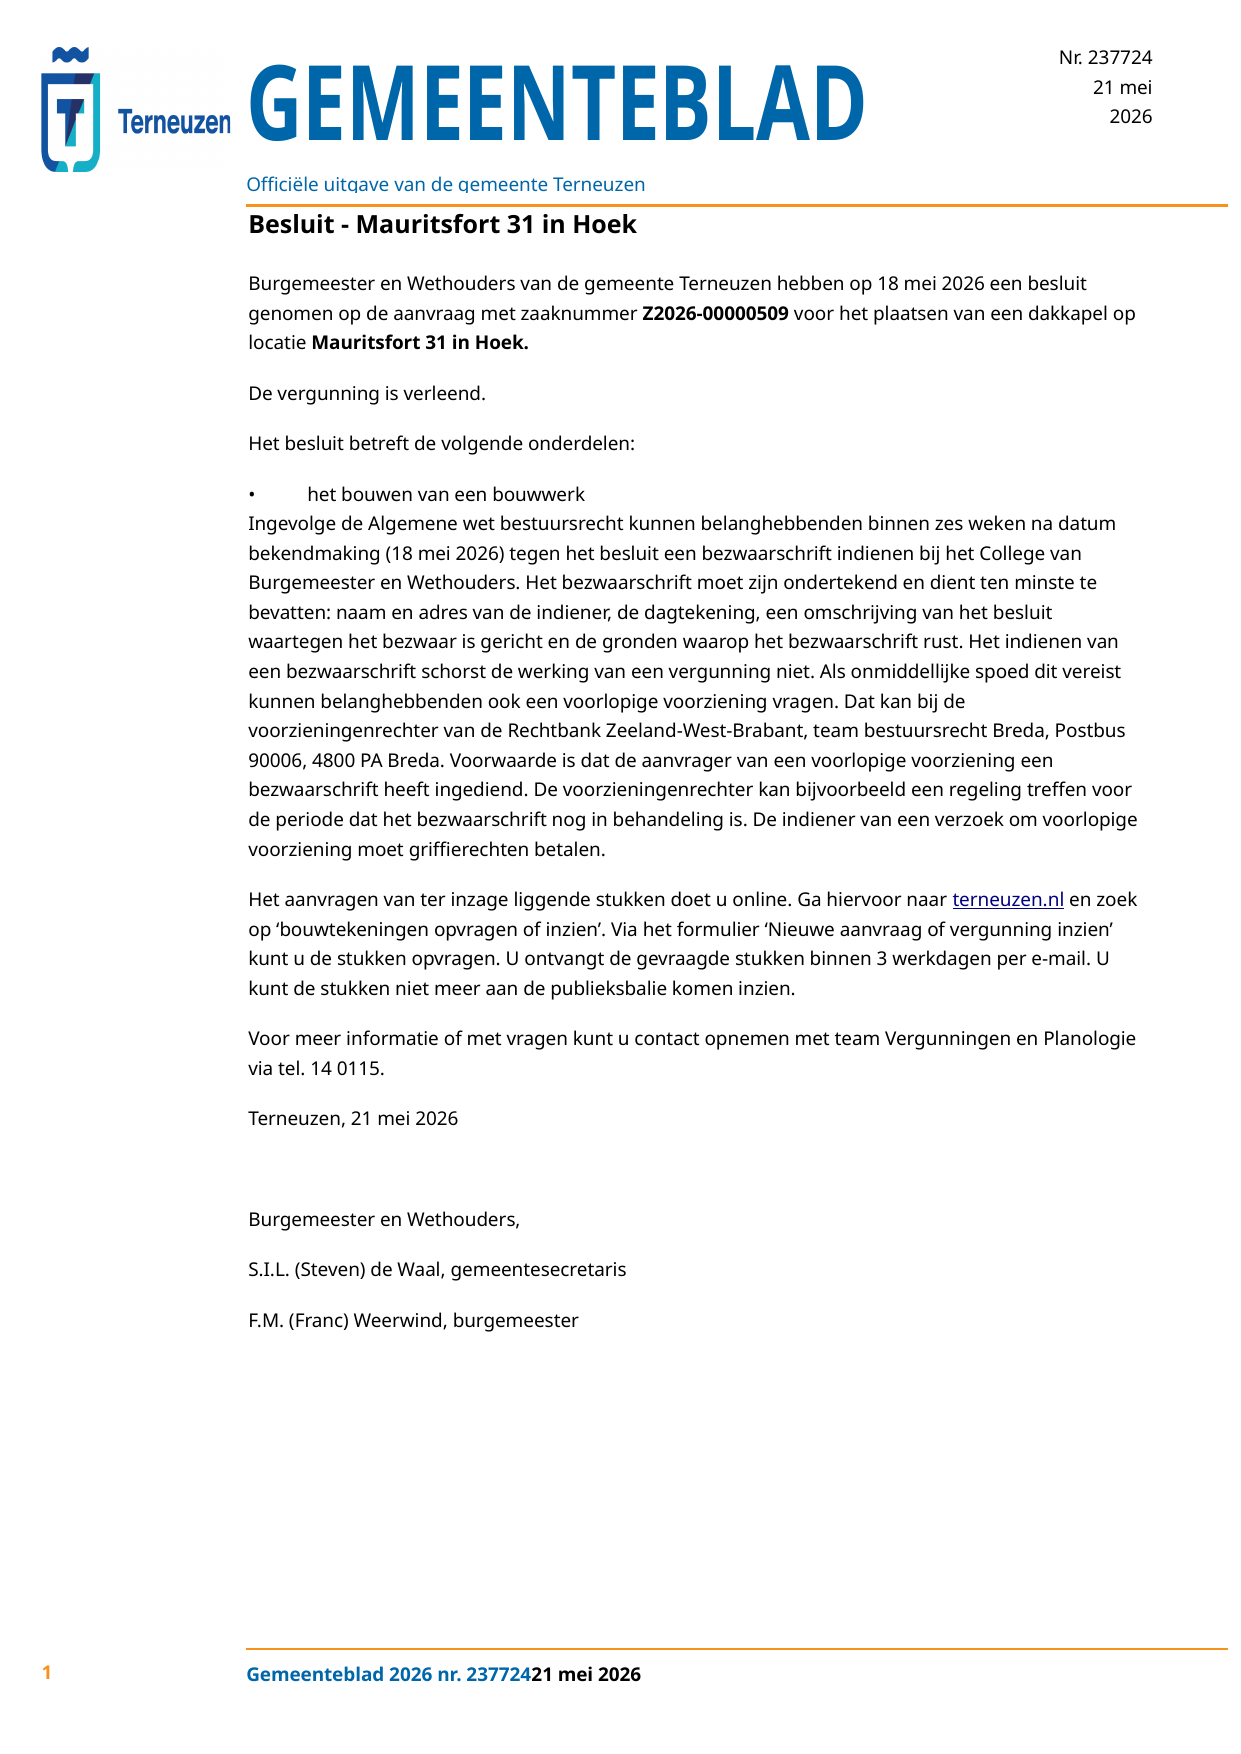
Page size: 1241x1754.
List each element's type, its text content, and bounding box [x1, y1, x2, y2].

text Het besluit betreft de volgende onderdelen: [248, 430, 1152, 456]
text F.M. (Franc) Weerwind, burgemeester [248, 1307, 1152, 1333]
list het bouwen van een bouwwerk [248, 481, 1152, 506]
text Besluit - Mauritsfort 31 in Hoek [248, 207, 1152, 241]
text Terneuzen, 21 mei 2026 [248, 1105, 1152, 1131]
picture [41, 47, 231, 172]
text Burgemeester en Wethouders van de gemeente Terneuzen hebben op 18 mei 2026 een besluit genomen op de aanvraag met zaaknummer Z2026-00000509 voor het plaatsen van een dakkapel op locatie Mauritsfort 31 in Hoek. [248, 270, 1152, 355]
text Ingevolge de Algemene wet bestuursrecht kunnen belanghebbenden binnen zes weken na datum bekendmaking (18 mei 2026) tegen het besluit een bezwaarschrift indienen bij het College van Burgemeester en Wethouders. Het bezwaarschrift moet zijn ondertekend en dient ten minste te bevatten: naam en adres van de indiener, de dagtekening, een omschrijving van het besluit waartegen het bezwaar is gericht en de gronden waarop het bezwaarschrift rust. Het indienen van een bezwaarschrift schorst de werking van een vergunning niet. Als onmiddellijke spoed dit vereist kunnen belanghebbenden ook een voorlopige voorziening vragen. Dat kan bij de voorzieningenrechter van de Rechtbank Zeeland-West-Brabant, team bestuursrecht Breda, Postbus 90006, 4800 PA Breda. Voorwaarde is dat de aanvrager van een voorlopige voorziening een bezwaarschrift heeft ingediend. De voorzieningenrechter kan bijvoorbeeld een regeling treffen voor de periode dat het bezwaarschrift nog in behandeling is. De indiener van een verzoek om voorlopige voorziening moet griffierechten betalen. [248, 510, 1152, 861]
text Het aanvragen van ter inzage liggende stukken doet u online. Ga hiervoor naar terneuzen.nl en zoek op ‘bouwtekeningen opvragen of inzien’. Via het formulier ‘Nieuwe aanvraag of vergunning inzien’ kunt u de stukken opvragen. U ontvangt de gevraagde stukken binnen 3 werkdagen per e-mail. U kunt de stukken niet meer aan de publieksbalie komen inzien. [248, 886, 1152, 1001]
text Voor meer informatie of met vragen kunt u contact opnemen met team Vergunningen en Planologie via tel. 14 0115. [248, 1025, 1152, 1081]
text Burgemeester en Wethouders, [248, 1206, 1152, 1232]
text S.I.L. (Steven) de Waal, gemeentesecretaris [248, 1257, 1152, 1282]
text De vergunning is verleend. [248, 380, 1152, 406]
